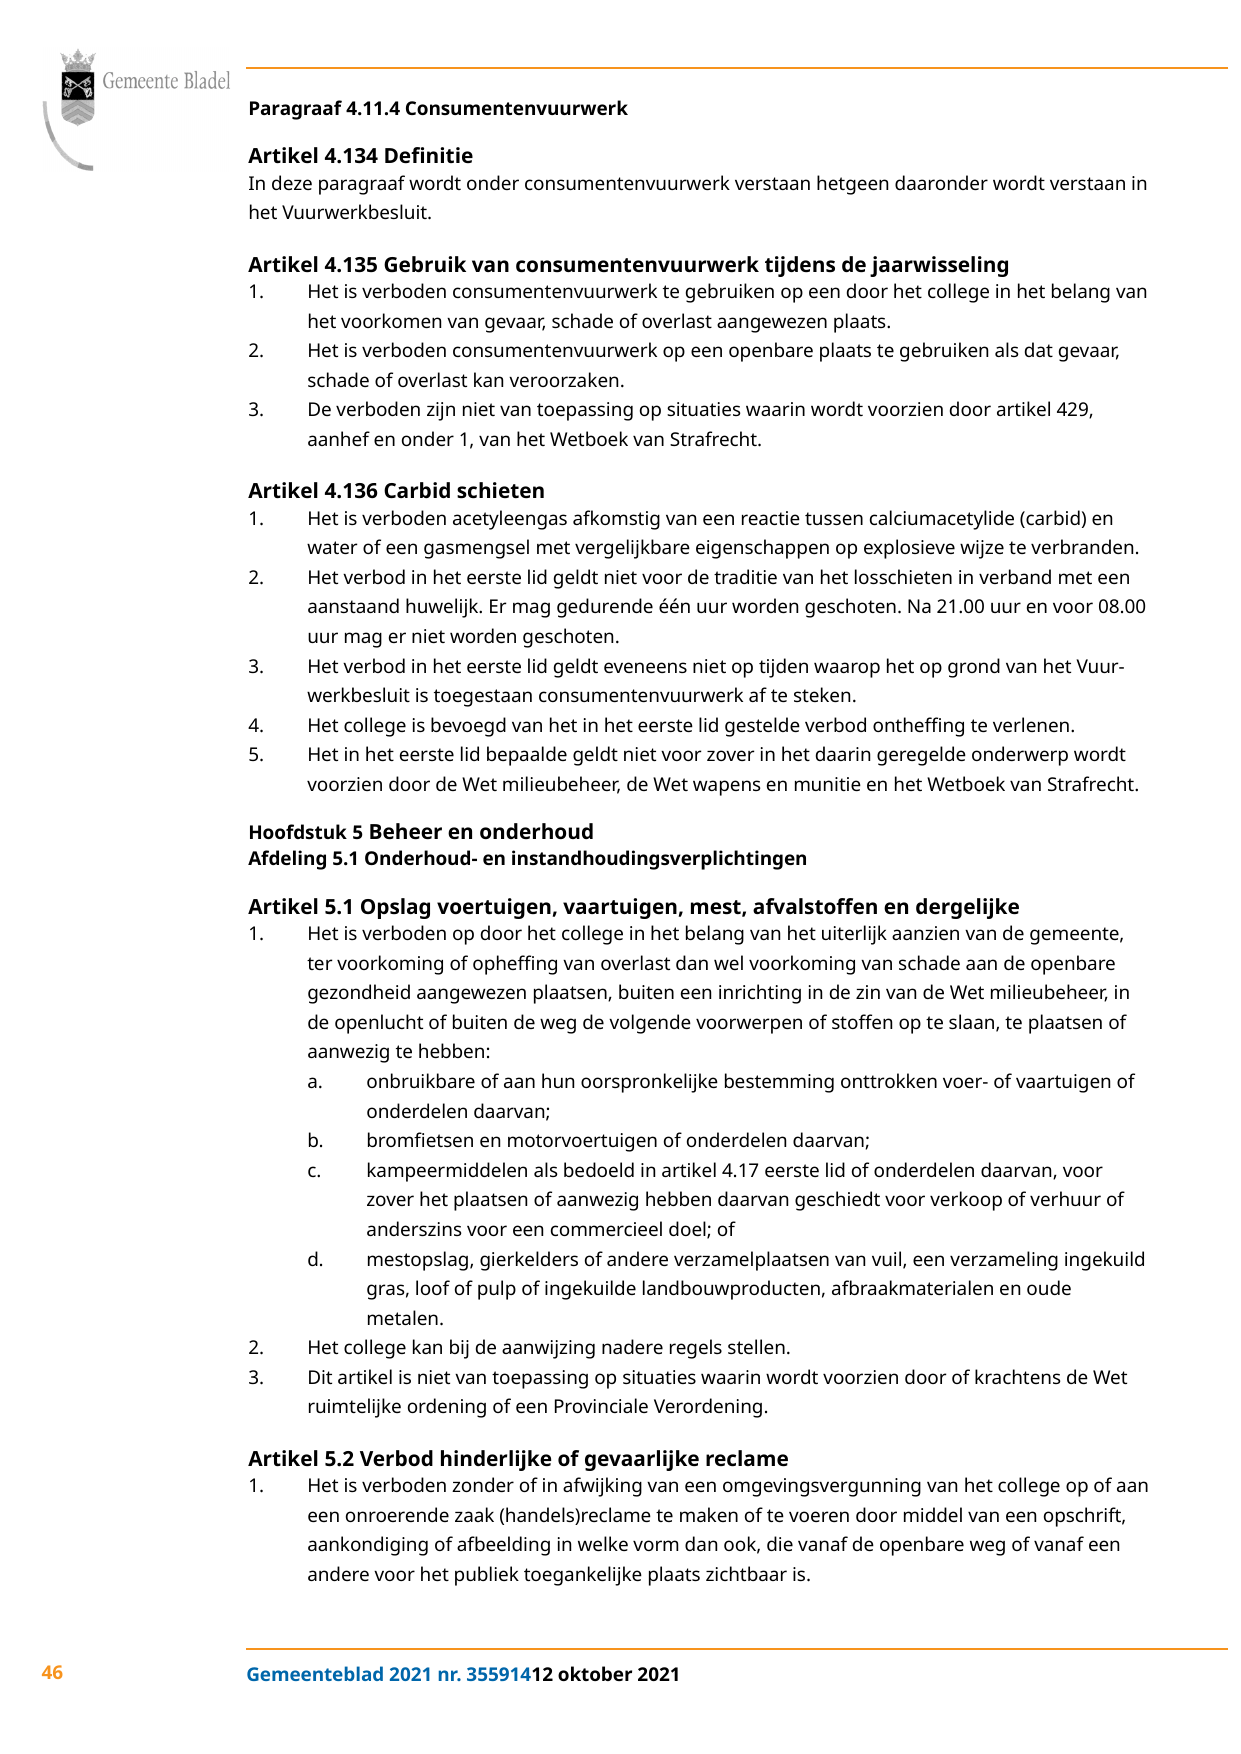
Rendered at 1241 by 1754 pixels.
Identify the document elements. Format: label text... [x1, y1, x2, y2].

list De verboden zijn niet van toepassing op situaties waarin wordt voorzien door artikel 429, aanhef en onder 1, van het Wetboek van Strafrecht. [248, 397, 1152, 452]
text Paragraaf 4.11.4 Consumentenvuurwerk [248, 95, 1152, 121]
list Het is verboden consumentenvuurwerk te gebruiken op een door het college in het belang van het voorkomen van gevaar, schade of overlast aangewezen plaats. [248, 278, 1152, 333]
list Het college is bevoegd van het in het eerste lid gestelde verbod ontheffing te verlenen. [248, 712, 1152, 738]
text Artikel 4.135 Gebruik van consumentenvuurwerk tijdens de jaarwisseling [248, 250, 1152, 278]
list Het is verboden consumentenvuurwerk op een openbare plaats te gebruiken als dat gevaar, schade of overlast kan veroorzaken. [248, 337, 1152, 393]
list mestopslag, gierkelders of andere verzamelplaatsen van vuil, een verzameling ingekuild gras, loof of pulp of ingekuilde landbouwproducten, afbraakmaterialen en oude metalen. [307, 1246, 1152, 1331]
list Het is verboden acetyleengas afkomstig van een reactie tussen calciumacetylide (carbid) en water of een gasmengsel met vergelijkbare eigenschappen op explosieve wijze te verbranden. [248, 505, 1152, 560]
list kampeermiddelen als bedoeld in artikel 4.17 eerste lid of onderdelen daarvan, voor zover het plaatsen of aanwezig hebben daarvan geschiedt voor verkoop of verhuur of anderszins voor een commercieel doel; of [307, 1157, 1152, 1242]
text Artikel 4.136 Carbid schieten [248, 477, 1152, 505]
list Het verbod in het eerste lid geldt niet voor de traditie van het losschieten in verband met een aanstaand huwelijk. Er mag gedurende één uur worden geschoten. Na 21.00 uur en voor 08.00 uur mag er niet worden geschoten. [248, 564, 1152, 649]
text Artikel 5.1 Opslag voertuigen, vaartuigen, mest, afvalstoffen en dergelijke [248, 892, 1152, 920]
text Afdeling 5.1 Onderhoud- en instandhoudingsverplichtingen [248, 845, 1152, 871]
text In deze paragraaf wordt onder consumentenvuurwerk verstaan hetgeen daaronder wordt verstaan in het Vuurwerkbesluit. [248, 170, 1152, 225]
text Hoofdstuk 5 Beheer en onderhoud [248, 817, 1152, 845]
list Het is verboden zonder of in afwijking van een omgevingsvergunning van het college op of aan een onroerende zaak (handels)reclame te maken of te voeren door middel van een opschrift, aankondiging of afbeelding in welke vorm dan ook, die vanaf de openbare weg of vanaf een andere voor het publiek toegankelijke plaats zichtbaar is. [248, 1472, 1152, 1587]
text Artikel 4.134 Definitie [248, 141, 1152, 170]
list Het college kan bij de aanwijzing nadere regels stellen. [248, 1334, 1152, 1360]
list bromfietsen en motorvoertuigen of onderdelen daarvan; [307, 1127, 1152, 1153]
list Het in het eerste lid bepaalde geldt niet voor zover in het daarin geregelde onderwerp wordt voorzien door de Wet milieubeheer, de Wet wapens en munitie en het Wetboek van Strafrecht. [248, 742, 1152, 797]
list Het is verboden op door het college in het belang van het uiterlijk aanzien van de gemeente, ter voorkoming of opheffing van overlast dan wel voorkoming van schade aan de openbare gezondheid aangewezen plaatsen, buiten een inrichting in de zin van de Wet milieubeheer, in de openlucht of buiten de weg de volgende voorwerpen of stoffen op te slaan, te plaatsen of aanwezig te hebben: [248, 920, 1152, 1064]
list Dit artikel is niet van toepassing op situaties waarin wordt voorzien door of krachtens de Wet ruimtelijke ordening of een Provinciale Verordening. [248, 1364, 1152, 1419]
text Artikel 5.2 Verbod hinderlijke of gevaarlijke reclame [248, 1444, 1152, 1472]
picture [41, 47, 231, 172]
list onbruikbare of aan hun oorspronkelijke bestemming onttrokken voer- of vaartuigen of onderdelen daarvan; [307, 1068, 1152, 1123]
list Het verbod in het eerste lid geldt eveneens niet op tijden waarop het op grond van het Vuur-werkbesluit is toegestaan consumentenvuurwerk af te steken. [248, 653, 1152, 708]
